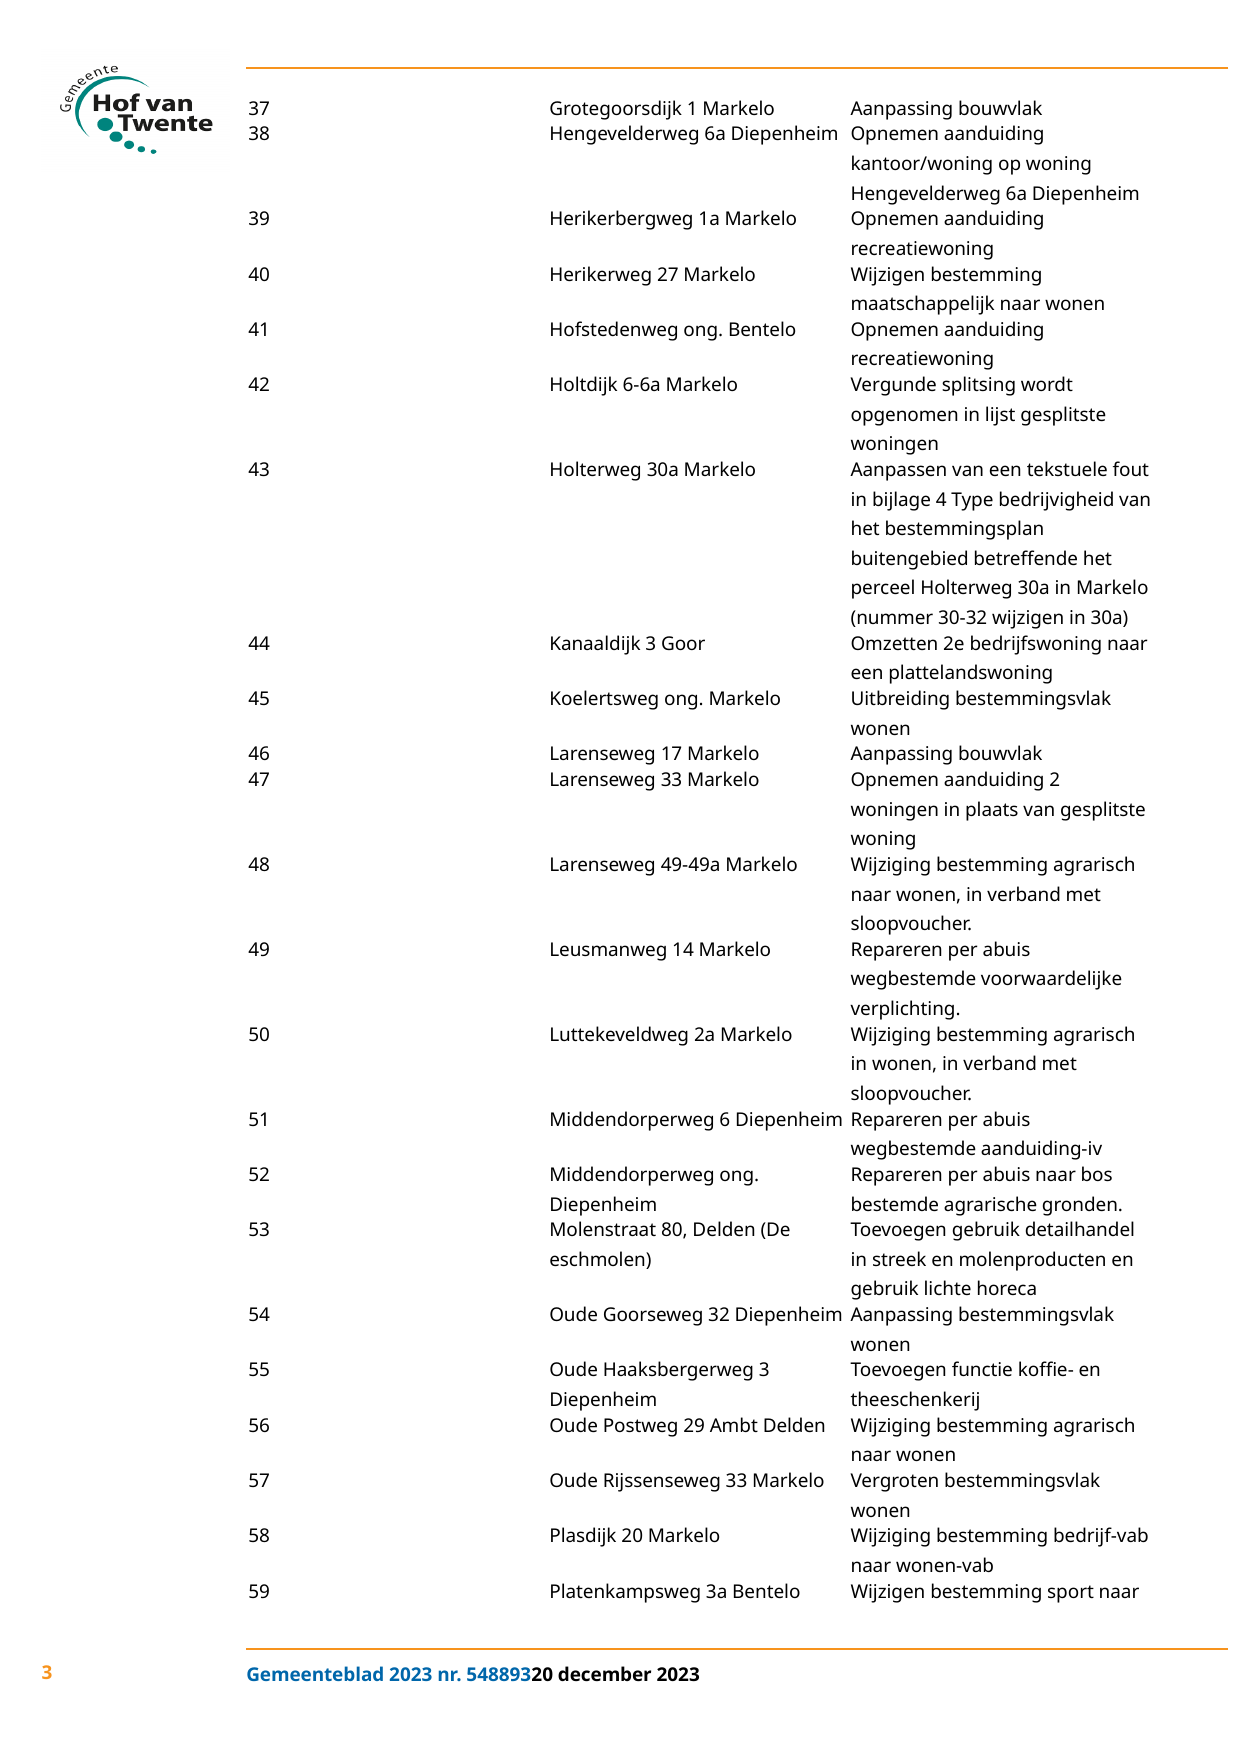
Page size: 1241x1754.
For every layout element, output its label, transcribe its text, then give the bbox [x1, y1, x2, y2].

table_cell 53 [248, 1216, 549, 1301]
table_cell 45 [248, 685, 549, 741]
table_cell Wijzigen bestemming maatschappelijk naar wonen [850, 261, 1152, 316]
table_cell 41 [248, 316, 549, 371]
table_cell Opnemen aanduiding kantoor/woning op woning Hengevelderweg 6a Diepenheim [850, 121, 1152, 205]
table_cell Hofstedenweg ong. Bentelo [549, 316, 850, 371]
table_cell 59 [248, 1578, 549, 1604]
table_cell Aanpassing bouwvlak [850, 741, 1152, 766]
table_cell Oude Goorseweg 32 Diepenheim [549, 1301, 850, 1357]
table_cell 40 [248, 261, 549, 316]
table_cell 55 [248, 1357, 549, 1412]
table_cell 51 [248, 1106, 549, 1161]
table_cell 42 [248, 371, 549, 456]
table_cell 50 [248, 1021, 549, 1106]
table_cell 47 [248, 766, 549, 851]
table_cell Opnemen aanduiding recreatiewoning [850, 205, 1152, 261]
table_cell Kanaaldijk 3 Goor [549, 630, 850, 685]
table_cell 58 [248, 1523, 549, 1578]
table_cell Luttekeveldweg 2a Markelo [549, 1021, 850, 1106]
table_cell 52 [248, 1161, 549, 1216]
table_cell Holterweg 30a Markelo [549, 456, 850, 630]
table_cell Repareren per abuis wegbestemde voorwaardelijke verplichting. [850, 936, 1152, 1021]
table_cell 37 [248, 95, 549, 121]
table_cell Wijziging bestemming agrarisch naar wonen, in verband met sloopvoucher. [850, 851, 1152, 936]
table_cell Hengevelderweg 6a Diepenheim [549, 121, 850, 205]
table_cell 39 [248, 205, 549, 261]
table_cell Wijziging bestemming agrarisch naar wonen [850, 1412, 1152, 1467]
table_cell Herikerbergweg 1a Markelo [549, 205, 850, 261]
table_cell 56 [248, 1412, 549, 1467]
table_cell Wijzigen bestemming sport naar [850, 1578, 1152, 1604]
table_cell 54 [248, 1301, 549, 1357]
table_cell Larenseweg 49-49a Markelo [549, 851, 850, 936]
table_cell 46 [248, 741, 549, 766]
table_cell Platenkampsweg 3a Bentelo [549, 1578, 850, 1604]
table_cell Repareren per abuis wegbestemde aanduiding-iv [850, 1106, 1152, 1161]
table_cell 48 [248, 851, 549, 936]
table_cell Holtdijk 6-6a Markelo [549, 371, 850, 456]
table_cell Aanpassing bouwvlak [850, 95, 1152, 121]
table_cell Oude Rijssenseweg 33 Markelo [549, 1467, 850, 1523]
table_cell Koelertsweg ong. Markelo [549, 685, 850, 741]
table_cell Plasdijk 20 Markelo [549, 1523, 850, 1578]
table_cell Aanpassing bestemmingsvlak wonen [850, 1301, 1152, 1357]
table_cell Opnemen aanduiding 2 woningen in plaats van gesplitste woning [850, 766, 1152, 851]
table_cell Wijziging bestemming bedrijf-vab naar wonen-vab [850, 1523, 1152, 1578]
table_cell Molenstraat 80, Delden (De eschmolen) [549, 1216, 850, 1301]
picture [41, 47, 231, 172]
table_cell Opnemen aanduiding recreatiewoning [850, 316, 1152, 371]
table_cell Vergunde splitsing wordt opgenomen in lijst gesplitste woningen [850, 371, 1152, 456]
table_cell Repareren per abuis naar bos bestemde agrarische gronden. [850, 1161, 1152, 1216]
table_cell Uitbreiding bestemmingsvlak wonen [850, 685, 1152, 741]
table_cell Leusmanweg 14 Markelo [549, 936, 850, 1021]
table_cell Omzetten 2e bedrijfswoning naar een plattelandswoning [850, 630, 1152, 685]
table_cell Middendorperweg ong. Diepenheim [549, 1161, 850, 1216]
table_cell Oude Haaksbergerweg 3 Diepenheim [549, 1357, 850, 1412]
table_cell 49 [248, 936, 549, 1021]
table_cell Wijziging bestemming agrarisch in wonen, in verband met sloopvoucher. [850, 1021, 1152, 1106]
table_cell Toevoegen functie koffie- en theeschenkerij [850, 1357, 1152, 1412]
table_cell 43 [248, 456, 549, 630]
table_cell 57 [248, 1467, 549, 1523]
table_cell Grotegoorsdijk 1 Markelo [549, 95, 850, 121]
table_cell Middendorperweg 6 Diepenheim [549, 1106, 850, 1161]
table_cell Oude Postweg 29 Ambt Delden [549, 1412, 850, 1467]
table_cell Larenseweg 17 Markelo [549, 741, 850, 766]
table_cell 38 [248, 121, 549, 205]
table_cell Aanpassen van een tekstuele fout in bijlage 4 Type bedrijvigheid van het bestemmingsplan buitengebied betreffende het perceel Holterweg 30a in Markelo (nummer 30-32 wijzigen in 30a) [850, 456, 1152, 630]
table_cell 44 [248, 630, 549, 685]
table_cell Herikerweg 27 Markelo [549, 261, 850, 316]
table_cell Toevoegen gebruik detailhandel in streek en molenproducten en gebruik lichte horeca [850, 1216, 1152, 1301]
table_cell Larenseweg 33 Markelo [549, 766, 850, 851]
table_cell Vergroten bestemmingsvlak wonen [850, 1467, 1152, 1523]
